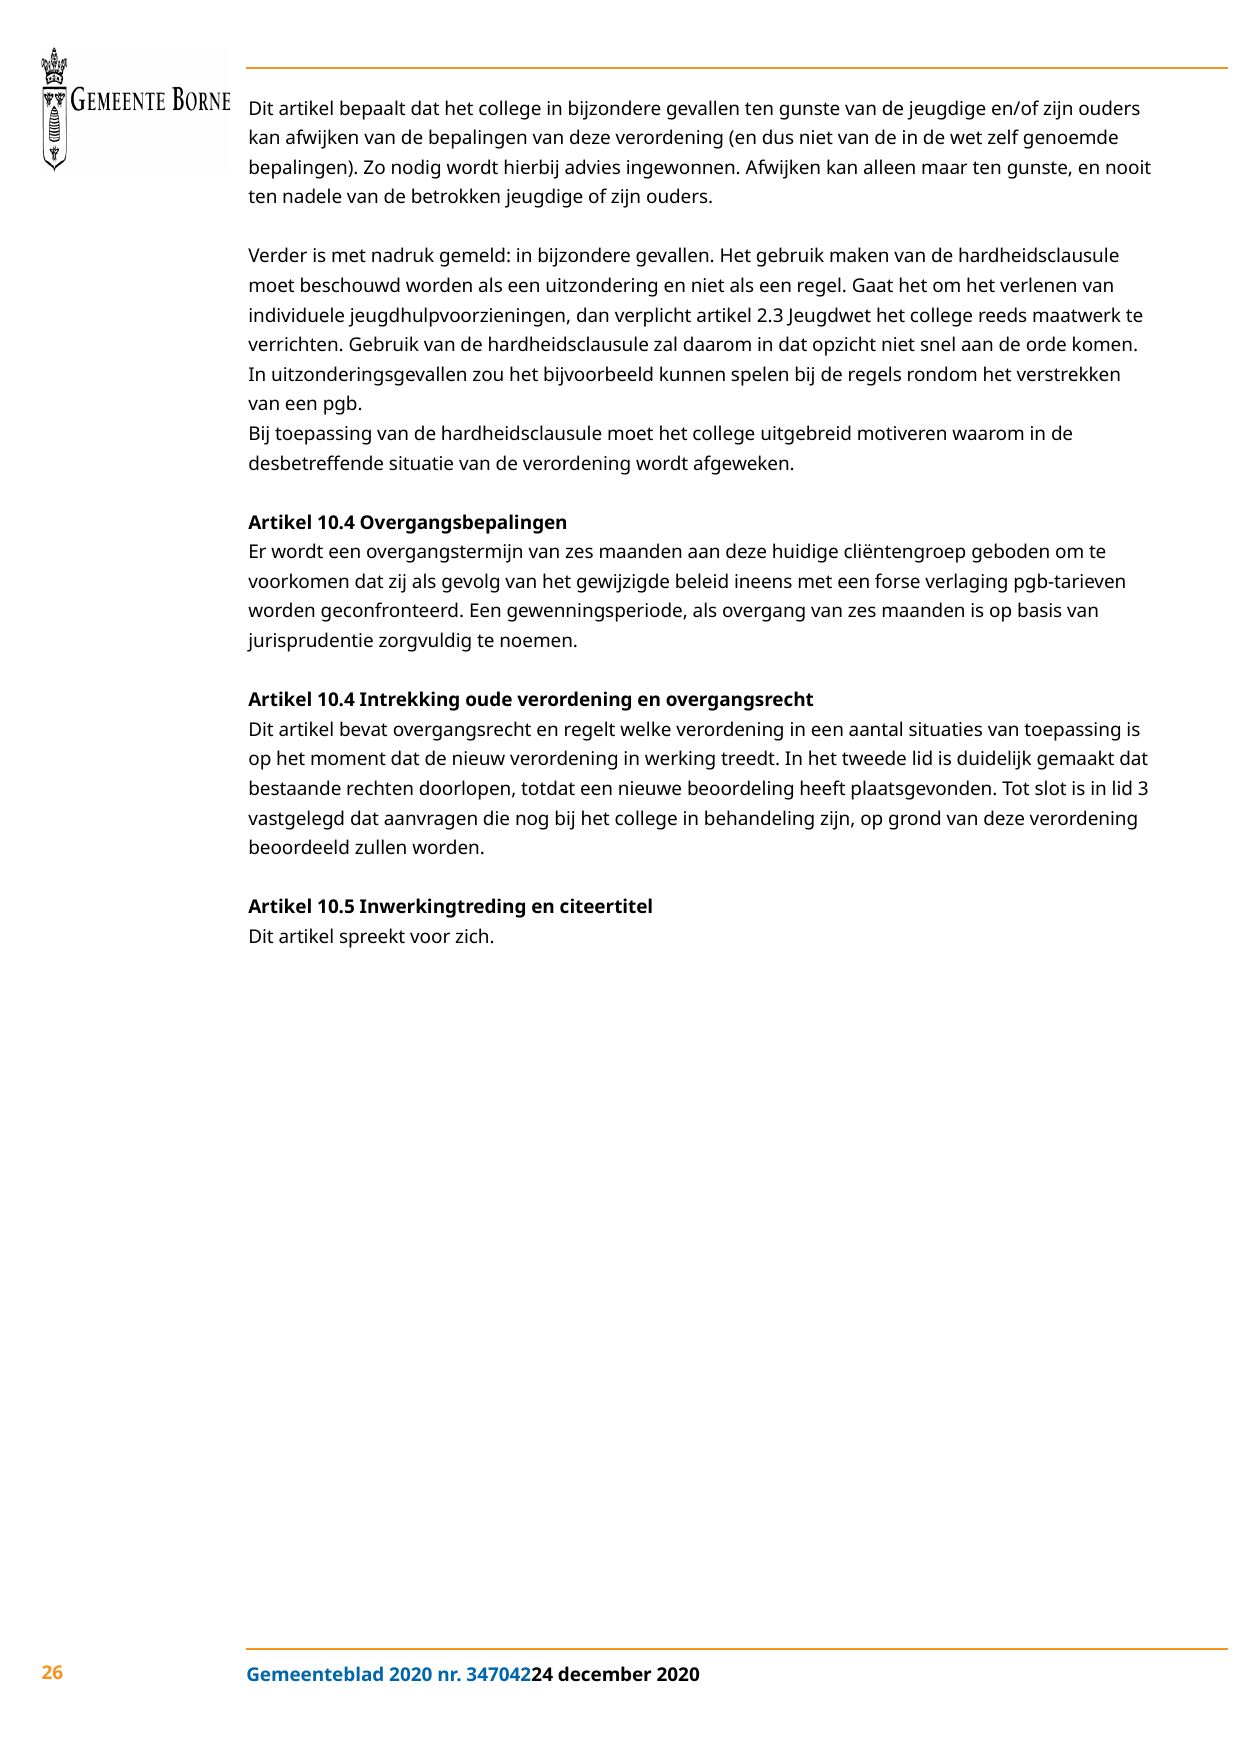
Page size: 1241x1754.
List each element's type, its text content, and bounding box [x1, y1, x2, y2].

text Artikel 10.4 Overgangsbepalingen [248, 509, 1152, 535]
picture [41, 47, 231, 172]
text Er wordt een overgangstermijn van zes maanden aan deze huidige cliëntengroep geboden om te voorkomen dat zij als gevolg van het gewijzigde beleid ineens met een forse verlaging pgb-tarieven worden geconfronteerd. Een gewenningsperiode, als overgang van zes maanden is op basis van jurisprudentie zorgvuldig te noemen. [248, 538, 1152, 653]
text Artikel 10.4 Intrekking oude verordening en overgangsrecht [248, 686, 1152, 712]
text Dit artikel bevat overgangsrecht en regelt welke verordening in een aantal situaties van toepassing is op het moment dat de nieuw verordening in werking treedt. In het tweede lid is duidelijk gemaakt dat bestaande rechten doorlopen, totdat een nieuwe beoordeling heeft plaatsgevonden. Tot slot is in lid 3 vastgelegd dat aanvragen die nog bij het college in behandeling zijn, op grond van deze verordening beoordeeld zullen worden. [248, 716, 1152, 860]
text Artikel 10.5 Inwerkingtreding en citeertitel [248, 893, 1152, 919]
text Dit artikel spreekt voor zich. [248, 923, 1152, 949]
text Verder is met nadruk gemeld: in bijzondere gevallen. Het gebruik maken van de hardheidsclausule moet beschouwd worden als een uitzondering en niet als een regel. Gaat het om het verlenen van individuele jeugdhulpvoorzieningen, dan verplicht artikel 2.3 Jeugdwet het college reeds maatwerk te verrichten. Gebruik van de hardheidsclausule zal daarom in dat opzicht niet snel aan de orde komen. In uitzonderingsgevallen zou het bijvoorbeeld kunnen spelen bij de regels rondom het verstrekken van een pgb. [248, 243, 1152, 416]
text Dit artikel bepaalt dat het college in bijzondere gevallen ten gunste van de jeugdige en/of zijn ouders kan afwijken van de bepalingen van deze verordening (en dus niet van de in de wet zelf genoemde bepalingen). Zo nodig wordt hierbij advies ingewonnen. Afwijken kan alleen maar ten gunste, en nooit ten nadele van de betrokken jeugdige of zijn ouders. [248, 95, 1152, 209]
text Bij toepassing van de hardheidsclausule moet het college uitgebreid motiveren waarom in de desbetreffende situatie van de verordening wordt afgeweken. [248, 420, 1152, 476]
